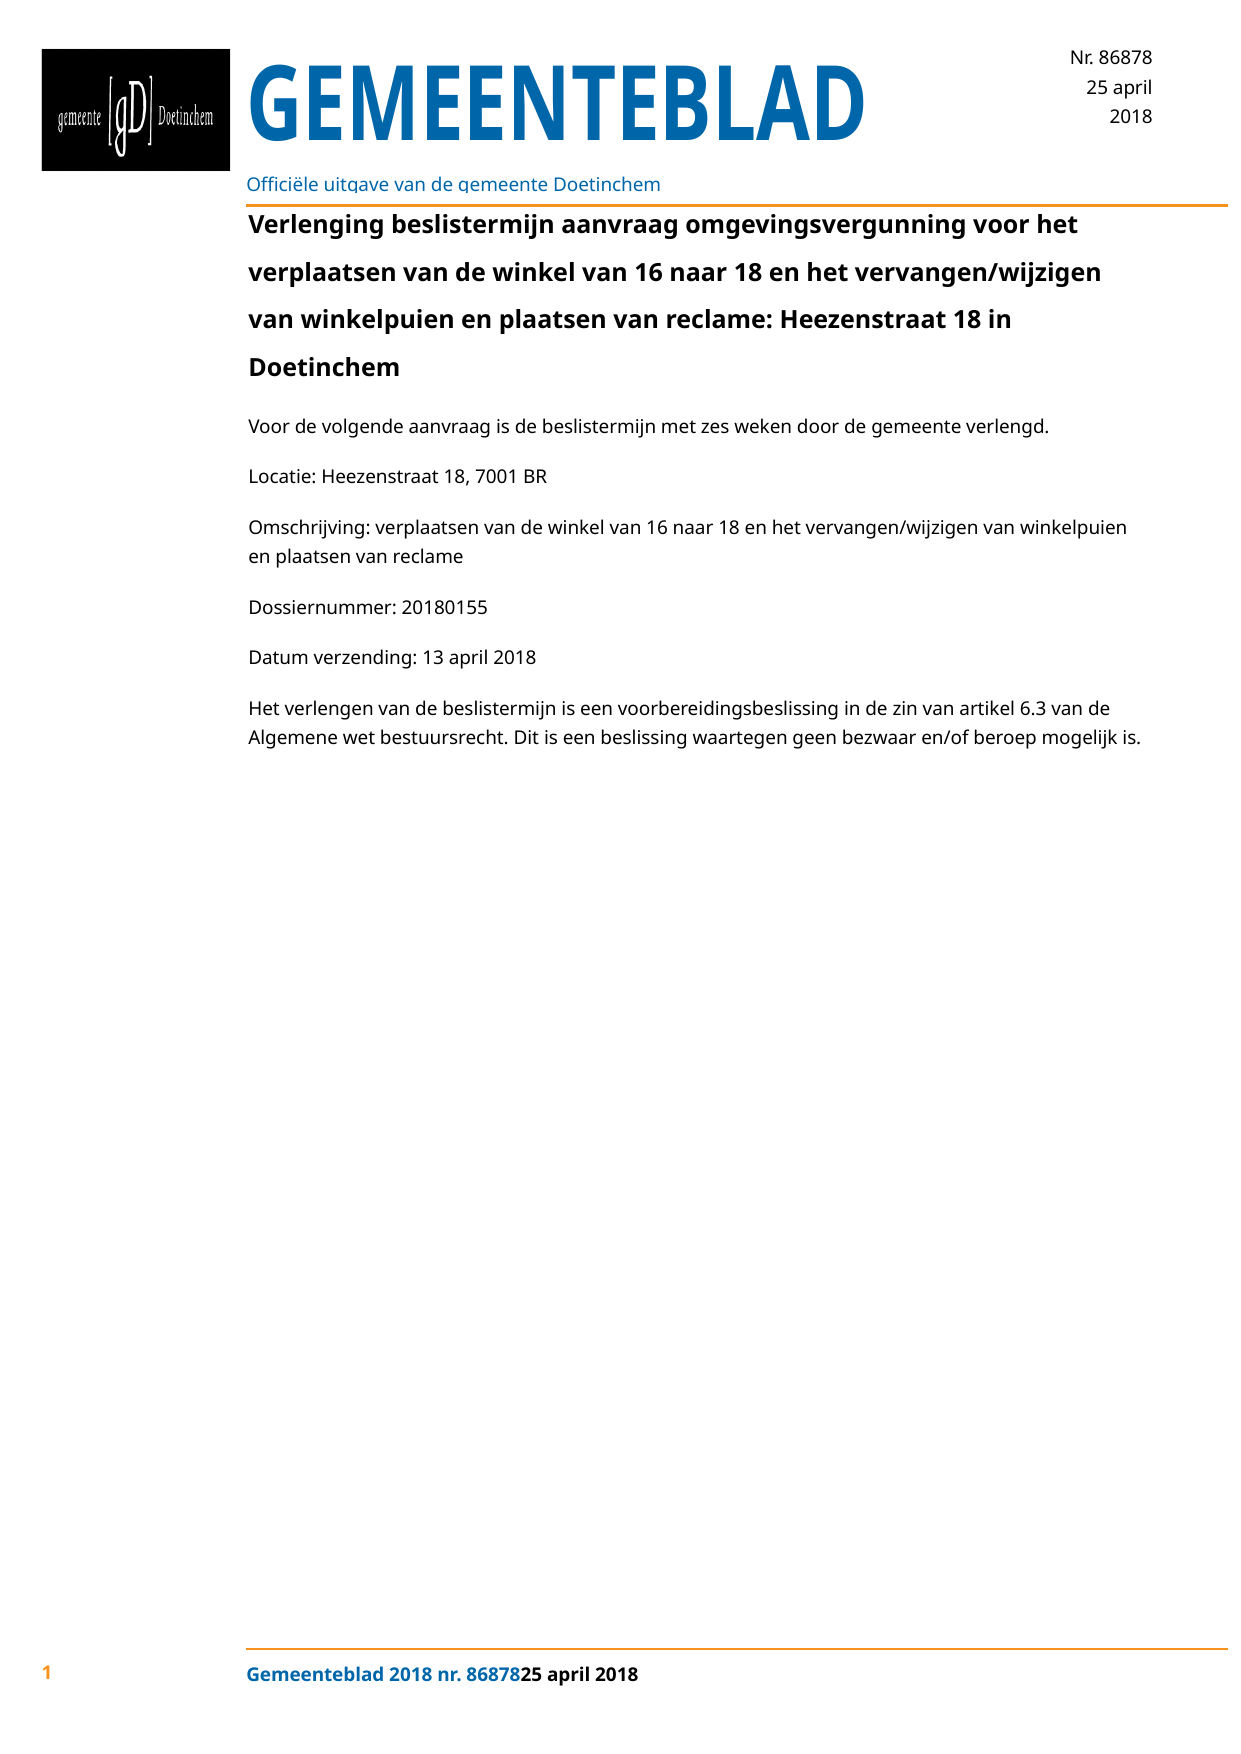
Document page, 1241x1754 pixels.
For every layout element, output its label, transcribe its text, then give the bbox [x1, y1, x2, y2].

text Voor de volgende aanvraag is de beslistermijn met zes weken door de gemeente verlengd. [248, 413, 1152, 439]
text Het verlengen van de beslistermijn is een voorbereidingsbeslissing in de zin van artikel 6.3 van de Algemene wet bestuursrecht. Dit is een beslissing waartegen geen bezwaar en/of beroep mogelijk is. [248, 695, 1152, 750]
text Datum verzending: 13 april 2018 [248, 644, 1152, 670]
text Locatie: Heezenstraat 18, 7001 BR [248, 463, 1152, 489]
text Verlenging beslistermijn aanvraag omgevingsvergunning voor het verplaatsen van de winkel van 16 naar 18 en het vervangen/wijzigen van winkelpuien en plaatsen van reclame: Heezenstraat 18 in Doetinchem [248, 207, 1152, 384]
picture [41, 47, 231, 172]
text Omschrijving: verplaatsen van de winkel van 16 naar 18 en het vervangen/wijzigen van winkelpuien en plaatsen van reclame [248, 514, 1152, 569]
text Dossiernummer: 20180155 [248, 594, 1152, 620]
